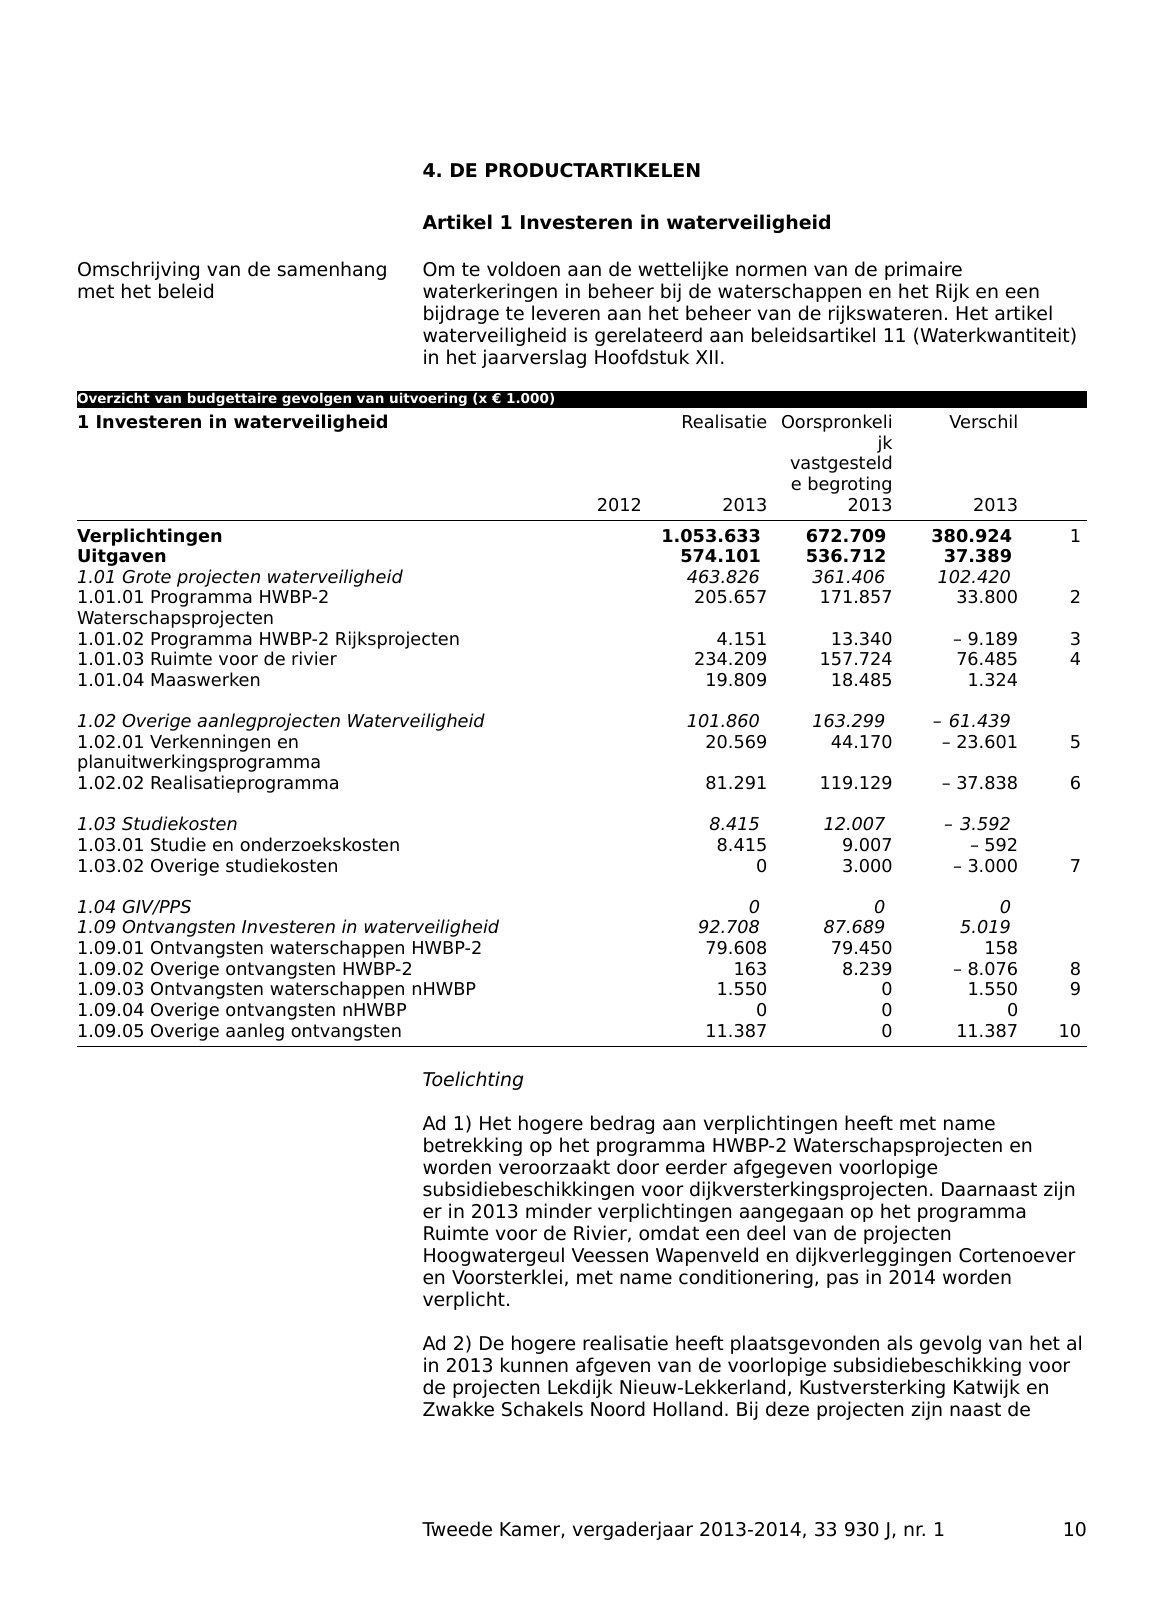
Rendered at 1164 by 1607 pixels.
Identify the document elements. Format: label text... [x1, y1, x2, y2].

table_cell [522, 876, 647, 897]
table_cell 102.420 [898, 567, 1024, 587]
table_cell [1024, 897, 1087, 917]
table_cell [1024, 495, 1087, 520]
table_cell 361.406 [773, 567, 898, 587]
table_cell – 3.592 [898, 814, 1024, 835]
table_cell 0 [773, 979, 898, 1000]
table_cell Realisatie [648, 408, 773, 494]
table_cell 0 [648, 856, 773, 876]
table_cell 76.485 [898, 649, 1024, 670]
table_cell 1 Investeren in waterveiligheid [77, 408, 522, 494]
table_cell [522, 959, 647, 979]
table_cell [522, 897, 647, 917]
table_cell 3 [1024, 629, 1087, 649]
table_cell 11.387 [648, 1021, 773, 1046]
table_cell 1.09.02 Overige ontvangsten HWBP-2 [77, 959, 522, 979]
table_cell 3.000 [773, 856, 898, 876]
table_cell 0 [648, 897, 773, 917]
table_cell 1.09.05 Overige aanleg ontvangsten [77, 1021, 522, 1046]
table_cell 0 [898, 1000, 1024, 1021]
table_cell [77, 876, 522, 897]
table_header Overzicht van budgettaire gevolgen van uitvoering (x € 1.000) [77, 391, 1087, 406]
table_cell 4.151 [648, 629, 773, 649]
table_cell 1.09.01 Ontvangsten waterschappen HWBP-2 [77, 938, 522, 959]
table_cell 1.03 Studiekosten [77, 814, 522, 835]
table_cell 536.712 [773, 546, 898, 567]
table_cell 2 [1024, 588, 1087, 629]
table_cell 8 [1024, 959, 1087, 979]
table_cell 163 [648, 959, 773, 979]
table_cell 119.129 [773, 773, 898, 794]
table_cell 5 [1024, 732, 1087, 773]
table_cell – 9.189 [898, 629, 1024, 649]
table_cell [1024, 408, 1087, 494]
table_cell [898, 691, 1024, 711]
table_cell 6 [1024, 773, 1087, 794]
table_cell 0 [773, 897, 898, 917]
table_cell [522, 546, 647, 567]
table_cell 87.689 [773, 918, 898, 938]
table_cell 2012 [522, 495, 647, 520]
table_cell [522, 588, 647, 629]
table_cell 1.02 Overige aanlegprojecten Waterveiligheid [77, 711, 522, 732]
table_cell [522, 835, 647, 856]
table_cell 18.485 [773, 670, 898, 691]
table_cell 7 [1024, 856, 1087, 876]
table_cell 1.01 Grote projecten waterveiligheid [77, 567, 522, 587]
table_cell Verschil [898, 408, 1024, 494]
table_cell [77, 794, 522, 814]
table_cell 1.09.03 Ontvangsten waterschappen nHWBP [77, 979, 522, 1000]
table_cell 12.007 [773, 814, 898, 835]
table_cell – 23.601 [898, 732, 1024, 773]
text Omschrijving van de samenhang met het beleid [77, 259, 399, 303]
table_cell – 592 [898, 835, 1024, 856]
table_cell 1.01.01 Programma HWBP-2 Waterschapsprojecten [77, 588, 522, 629]
table_cell [1024, 691, 1087, 711]
table_cell [773, 691, 898, 711]
table_cell [898, 794, 1024, 814]
table_cell 33.800 [898, 588, 1024, 629]
table_cell 2013 [898, 495, 1024, 520]
table_cell [1024, 876, 1087, 897]
table_cell [522, 649, 647, 670]
table_cell 0 [773, 1000, 898, 1021]
table_cell 463.826 [648, 567, 773, 587]
table_cell [522, 814, 647, 835]
table_cell 8.415 [648, 814, 773, 835]
table_cell 1.03.01 Studie en onderzoekskosten [77, 835, 522, 856]
table_cell Verplichtingen [77, 521, 522, 546]
table_cell [1024, 711, 1087, 732]
table_cell 92.708 [648, 918, 773, 938]
table_cell 157.724 [773, 649, 898, 670]
text Ad 2) De hogere realisatie heeft plaatsgevonden als gevolg van het al in 2013 kunnen afgeven van de voorlopige subsidiebeschikking voor de projecten Lekdijk Nieuw-Lekkerland, Kustversterking Katwijk en Zwakke Schakels Noord Holland. Bij deze projecten zijn naast de [422, 1333, 1087, 1421]
table_cell 1.550 [648, 979, 773, 1000]
table_cell [77, 691, 522, 711]
table_cell [522, 773, 647, 794]
table_cell 11.387 [898, 1021, 1024, 1046]
table_cell 81.291 [648, 773, 773, 794]
table_cell 44.170 [773, 732, 898, 773]
table_cell [522, 732, 647, 773]
table_cell 163.299 [773, 711, 898, 732]
table_cell 672.709 [773, 521, 898, 546]
table_cell – 37.838 [898, 773, 1024, 794]
table_cell 1.03.02 Overige studiekosten [77, 856, 522, 876]
table_cell 79.608 [648, 938, 773, 959]
table_cell – 61.439 [898, 711, 1024, 732]
table_cell [77, 495, 522, 520]
table_cell 205.657 [648, 588, 773, 629]
text Ad 1) Het hogere bedrag aan verplichtingen heeft met name betrekking op het programma HWBP-2 Waterschapsprojecten en worden veroorzaakt door eerder afgegeven voorlopige subsidiebeschikkingen voor dijkversterkingsprojecten. Daarnaast zijn er in 2013 minder verplichtingen aangegaan op het programma Ruimte voor de Rivier, omdat een deel van de projecten Hoogwatergeul Veessen Wapenveld en dijkverleggingen Cortenoever en Voorsterklei, met name conditionering, pas in 2014 worden verplicht. [422, 1113, 1087, 1311]
table_cell [522, 521, 647, 546]
table_cell [1024, 546, 1087, 567]
table_cell 1.01.02 Programma HWBP-2 Rijksprojecten [77, 629, 522, 649]
table_cell 4 [1024, 649, 1087, 670]
table_cell [1024, 794, 1087, 814]
table_cell [522, 567, 647, 587]
table_cell 8.239 [773, 959, 898, 979]
table_cell 234.209 [648, 649, 773, 670]
table_cell [522, 691, 647, 711]
table_cell 171.857 [773, 588, 898, 629]
table_cell [648, 794, 773, 814]
table_cell [773, 876, 898, 897]
table_cell [522, 711, 647, 732]
table_cell [522, 1000, 647, 1021]
table_cell 0 [648, 1000, 773, 1021]
table_cell 9.007 [773, 835, 898, 856]
table_cell [522, 856, 647, 876]
table_cell 1.324 [898, 670, 1024, 691]
table_cell 2013 [648, 495, 773, 520]
table_cell [522, 794, 647, 814]
table_cell [773, 794, 898, 814]
table_cell 1 [1024, 521, 1087, 546]
table_cell 10 [1024, 1021, 1087, 1046]
table_cell [522, 1021, 647, 1046]
table_cell 574.101 [648, 546, 773, 567]
table_cell [1024, 567, 1087, 587]
table_cell [1024, 835, 1087, 856]
table_cell 1.01.03 Ruimte voor de rivier [77, 649, 522, 670]
table_cell 1.09.04 Overige ontvangsten nHWBP [77, 1000, 522, 1021]
table_cell 1.02.01 Verkenningen en planuitwerkingsprogramma [77, 732, 522, 773]
table_cell 380.924 [898, 521, 1024, 546]
table_cell 79.450 [773, 938, 898, 959]
table_cell [522, 918, 647, 938]
table_cell [522, 979, 647, 1000]
table_cell [1024, 938, 1087, 959]
table_cell 1.09 Ontvangsten Investeren in waterveiligheid [77, 918, 522, 938]
table_cell [522, 408, 647, 494]
text Om te voldoen aan de wettelijke normen van de primaire waterkeringen in beheer bij de waterschappen en het Rijk en een bijdrage te leveren aan het beheer van de rijkswateren. Het artikel waterveiligheid is gerelateerd aan beleidsartikel 11 (Waterkwantiteit) in het jaarverslag Hoofdstuk XII. [422, 259, 1087, 369]
table_cell [648, 876, 773, 897]
table_cell 1.550 [898, 979, 1024, 1000]
table_cell [522, 938, 647, 959]
table_cell 101.860 [648, 711, 773, 732]
subtitle Artikel 1 Investeren in waterveiligheid [422, 212, 1087, 234]
subtitle Toelichting [422, 1069, 1087, 1091]
table_cell 1.053.633 [648, 521, 773, 546]
table_cell Oorspronkelijk vastgestelde begroting [773, 408, 898, 494]
table_cell [1024, 670, 1087, 691]
table_cell 20.569 [648, 732, 773, 773]
table_cell [1024, 814, 1087, 835]
table_cell Uitgaven [77, 546, 522, 567]
table_cell [522, 629, 647, 649]
table_cell [522, 670, 647, 691]
table_cell 37.389 [898, 546, 1024, 567]
table_cell 19.809 [648, 670, 773, 691]
table_cell 1.01.04 Maaswerken [77, 670, 522, 691]
table_cell 5.019 [898, 918, 1024, 938]
table_cell – 3.000 [898, 856, 1024, 876]
subtitle 4. DE PRODUCTARTIKELEN [422, 160, 1087, 182]
table_cell 9 [1024, 979, 1087, 1000]
table_cell 1.04 GIV/PPS [77, 897, 522, 917]
table_cell [1024, 1000, 1087, 1021]
table_cell 1.02.02 Realisatieprogramma [77, 773, 522, 794]
table_cell 8.415 [648, 835, 773, 856]
table_cell [1024, 918, 1087, 938]
table_cell 158 [898, 938, 1024, 959]
table_cell 2013 [773, 495, 898, 520]
table_cell – 8.076 [898, 959, 1024, 979]
table_cell 0 [773, 1021, 898, 1046]
table_cell [648, 691, 773, 711]
table_cell 0 [898, 897, 1024, 917]
table_cell [898, 876, 1024, 897]
table_cell 13.340 [773, 629, 898, 649]
